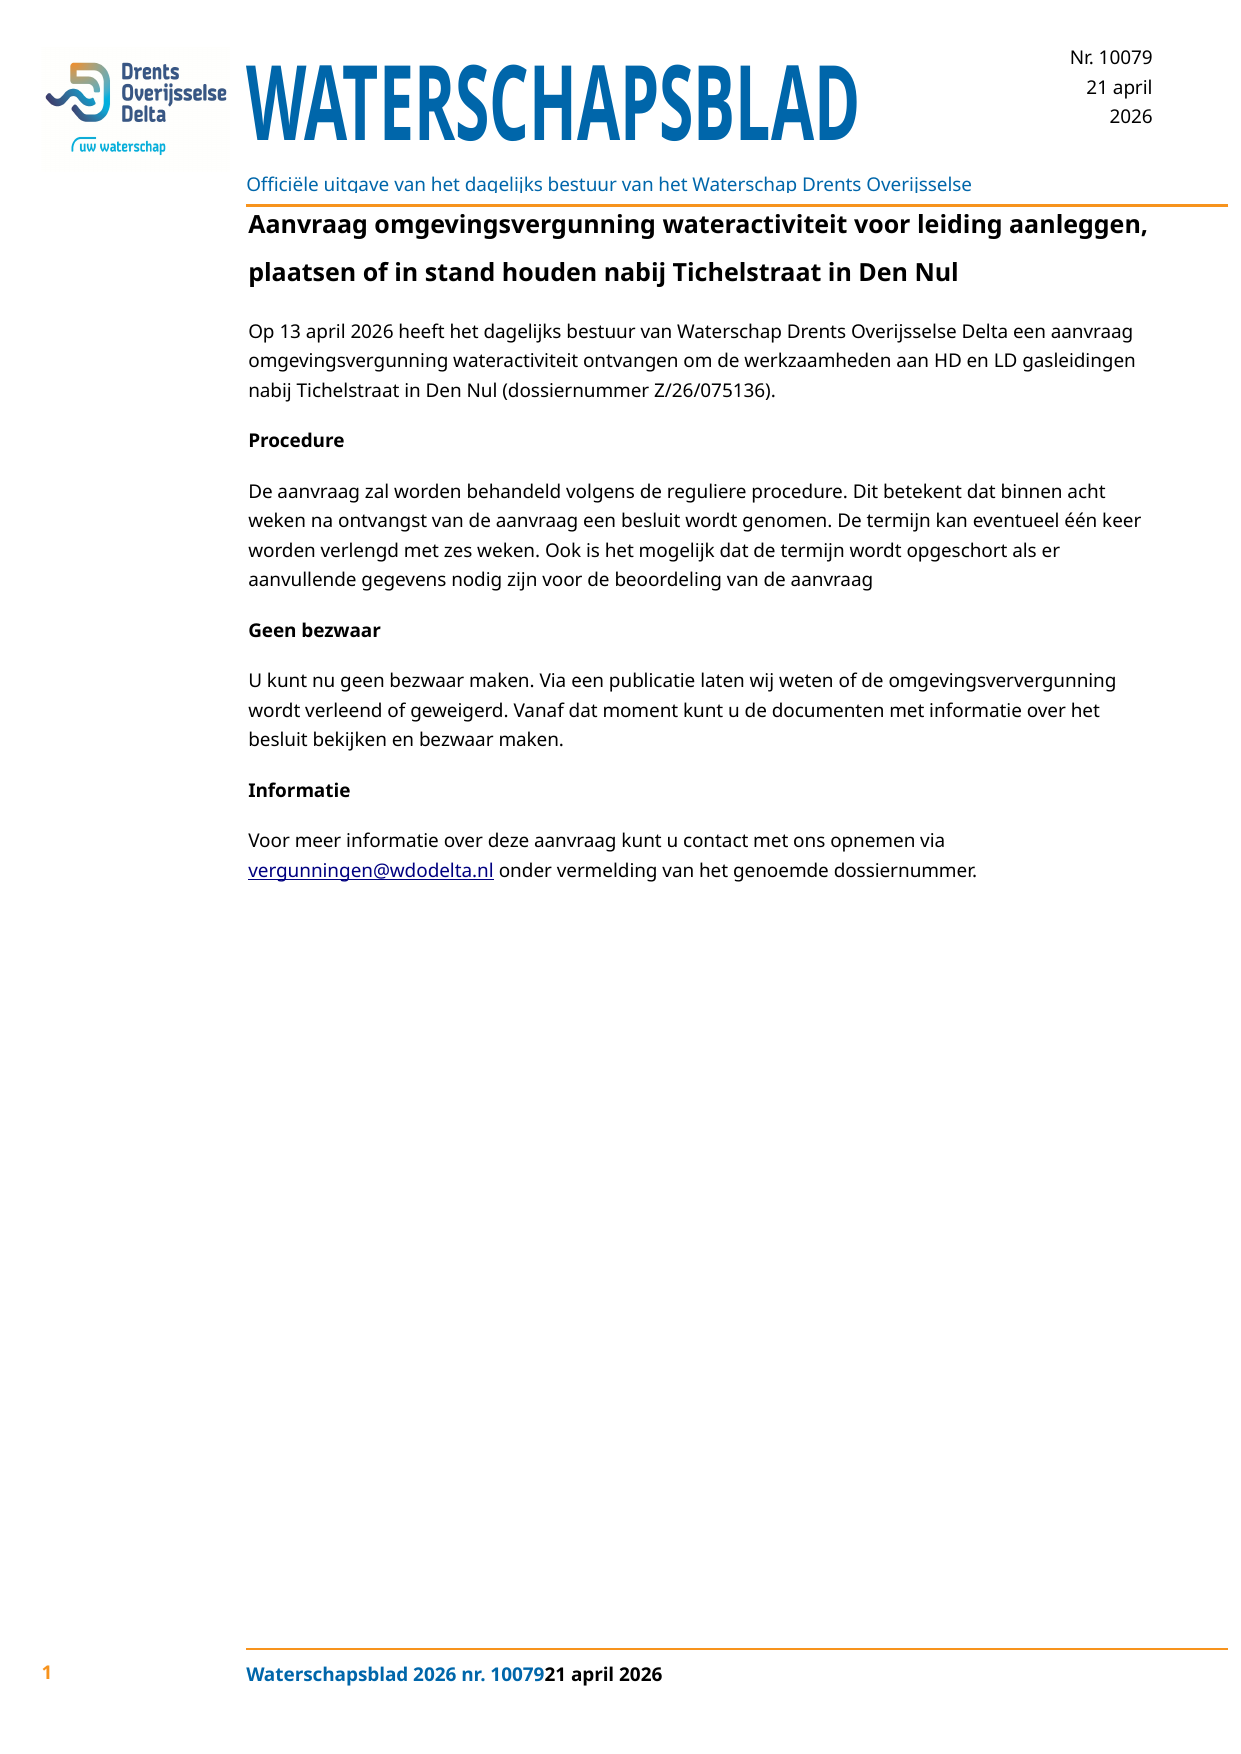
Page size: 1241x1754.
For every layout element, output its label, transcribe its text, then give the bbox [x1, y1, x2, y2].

text Procedure [248, 427, 1152, 453]
text Op 13 april 2026 heeft het dagelijks bestuur van Waterschap Drents Overijsselse Delta een aanvraag omgevingsvergunning wateractiviteit ontvangen om de werkzaamheden aan HD en LD gasleidingen nabij Tichelstraat in Den Nul (dossiernummer Z/26/075136). [248, 318, 1152, 403]
text Informatie [248, 777, 1152, 803]
text U kunt nu geen bezwaar maken. Via een publicatie laten wij weten of de omgevingsververgunning wordt verleend of geweigerd. Vanaf dat moment kunt u de documenten met informatie over het besluit bekijken en bezwaar maken. [248, 667, 1152, 752]
text Aanvraag omgevingsvergunning wateractiviteit voor leiding aanleggen, plaatsen of in stand houden nabij Tichelstraat in Den Nul [248, 207, 1152, 288]
text Voor meer informatie over deze aanvraag kunt u contact met ons opnemen via vergunningen@wdodelta.nl onder vermelding van het genoemde dossiernummer. [248, 827, 1152, 883]
text De aanvraag zal worden behandeld volgens de reguliere procedure. Dit betekent dat binnen acht weken na ontvangst van de aanvraag een besluit wordt genomen. De termijn kan eventueel één keer worden verlengd met zes weken. Ook is het mogelijk dat de termijn wordt opgeschort als er aanvullende gegevens nodig zijn voor de beoordeling van de aanvraag [248, 478, 1152, 592]
text Geen bezwaar [248, 617, 1152, 643]
picture [41, 47, 231, 172]
